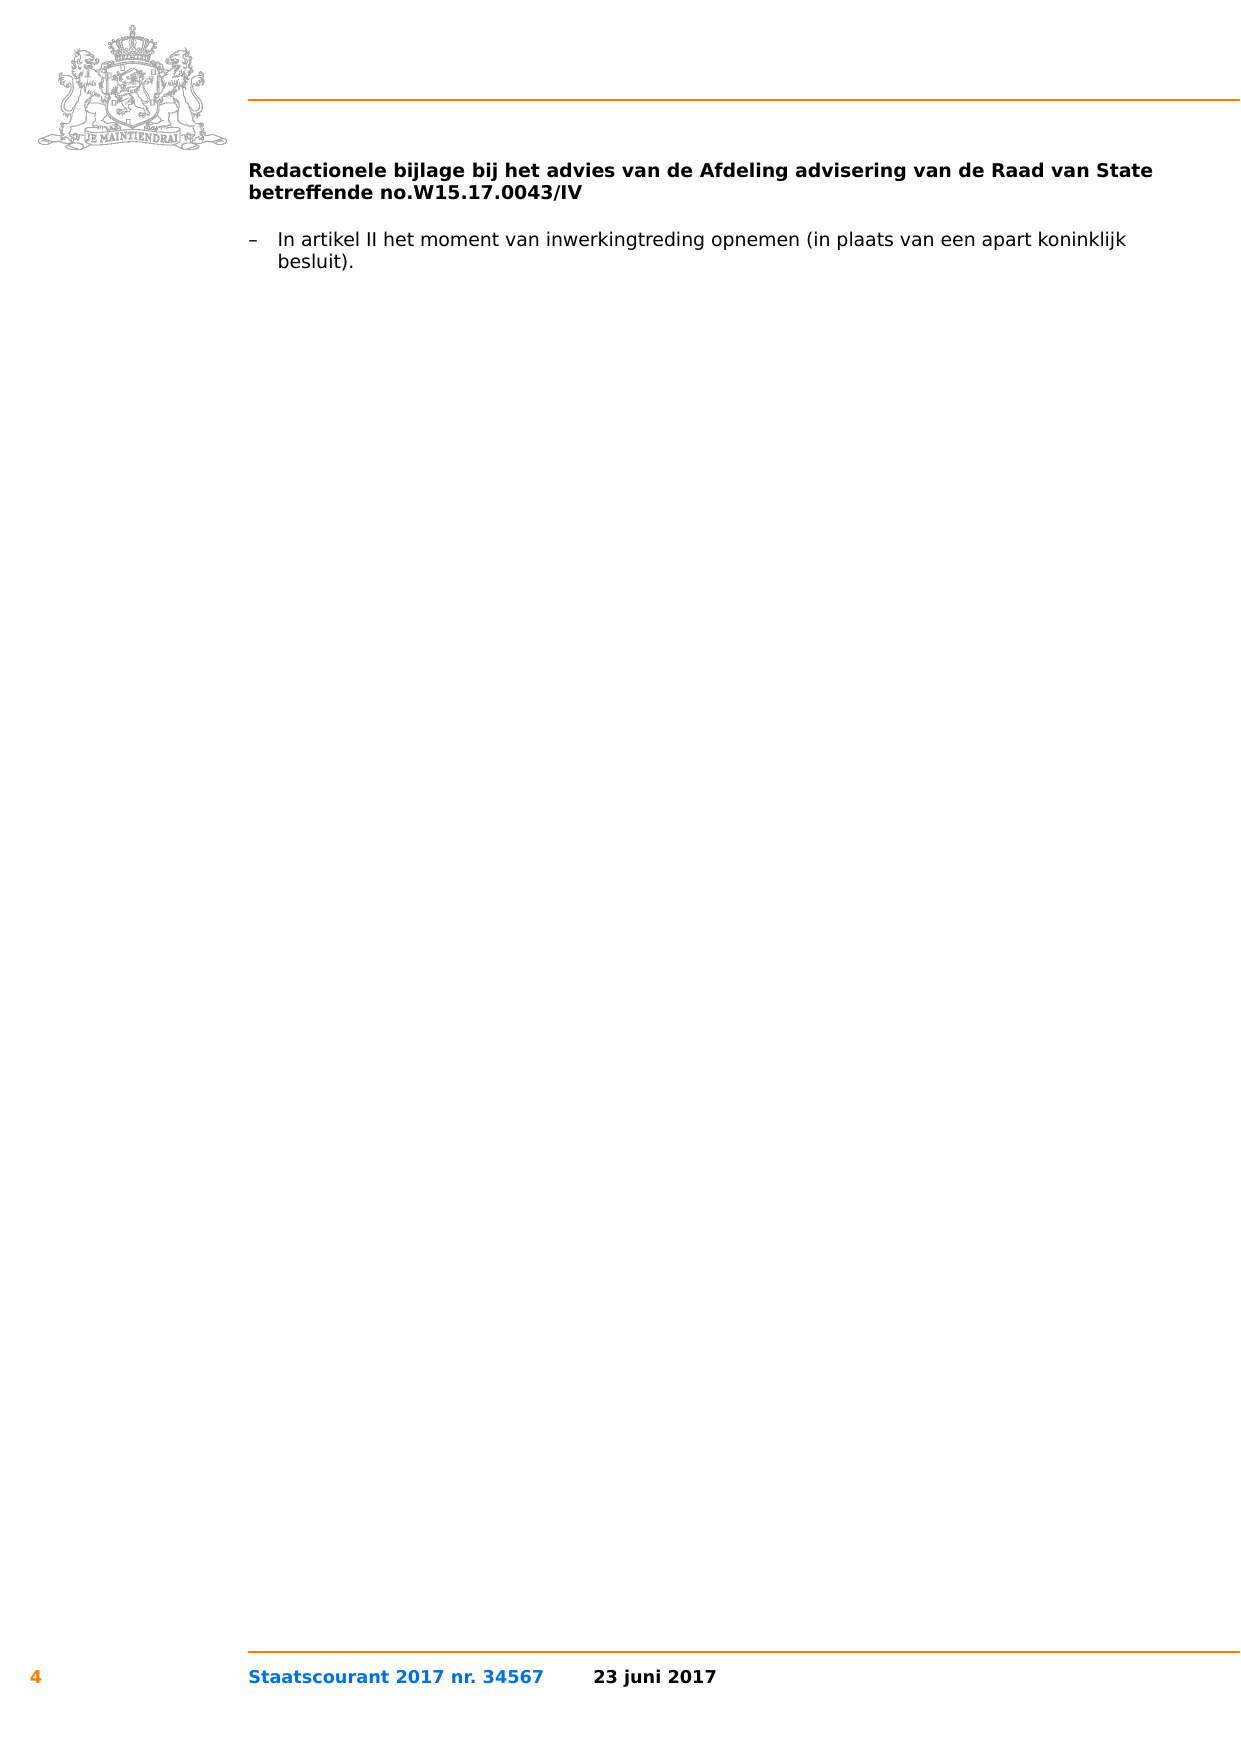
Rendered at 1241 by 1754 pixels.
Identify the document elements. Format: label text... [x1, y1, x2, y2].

subtitle Redactionele bijlage bij het advies van de Afdeling advisering van de Raad van State betreffende no.W15.17.0043/IV [248, 160, 1163, 204]
picture [38, 25, 227, 150]
text – In artikel II het moment van inwerkingtreding opnemen (in plaats van een apart koninklijk besluit). [248, 229, 1163, 273]
